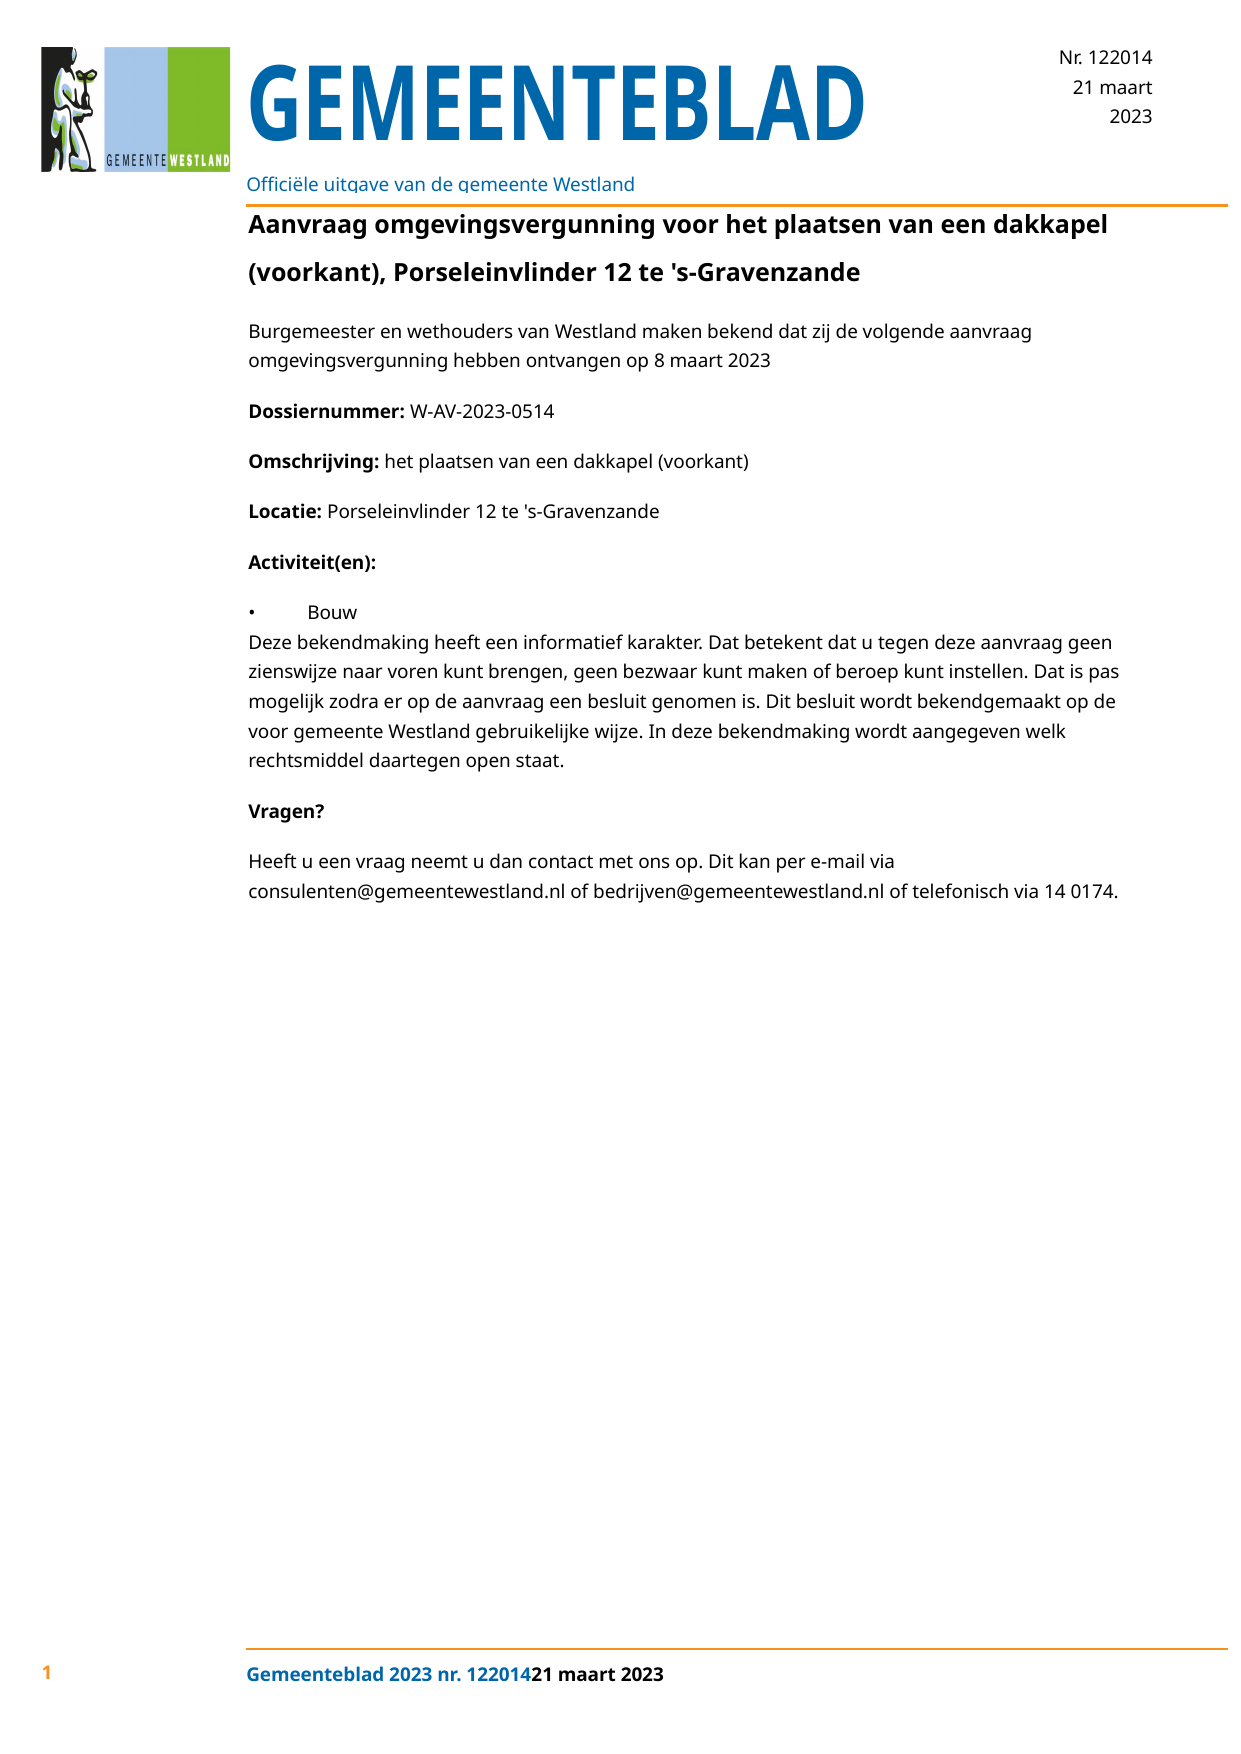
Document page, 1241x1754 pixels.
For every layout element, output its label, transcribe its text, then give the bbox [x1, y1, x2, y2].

text Aanvraag omgevingsvergunning voor het plaatsen van een dakkapel (voorkant), Porseleinvlinder 12 te 's-Gravenzande [248, 207, 1152, 288]
text Dossiernummer: W-AV-2023-0514 [248, 398, 1152, 424]
text Deze bekendmaking heeft een informatief karakter. Dat betekent dat u tegen deze aanvraag geen zienswijze naar voren kunt brengen, geen bezwaar kunt maken of beroep kunt instellen. Dat is pas mogelijk zodra er op de aanvraag een besluit genomen is. Dit besluit wordt bekendgemaakt op de voor gemeente Westland gebruikelijke wijze. In deze bekendmaking wordt aangegeven welk rechtsmiddel daartegen open staat. [248, 629, 1152, 773]
picture [41, 47, 231, 172]
text Activiteit(en): [248, 549, 1152, 575]
text Burgemeester en wethouders van Westland maken bekend dat zij de volgende aanvraag omgevingsvergunning hebben ontvangen op 8 maart 2023 [248, 318, 1152, 373]
list Bouw [248, 599, 1152, 625]
text Locatie: Porseleinvlinder 12 te 's-Gravenzande [248, 499, 1152, 524]
text Vragen? [248, 798, 1152, 824]
text Omschrijving: het plaatsen van een dakkapel (voorkant) [248, 448, 1152, 474]
text Heeft u een vraag neemt u dan contact met ons op. Dit kan per e-mail via consulenten@gemeentewestland.nl of bedrijven@gemeentewestland.nl of telefonisch via 14 0174. [248, 848, 1152, 904]
